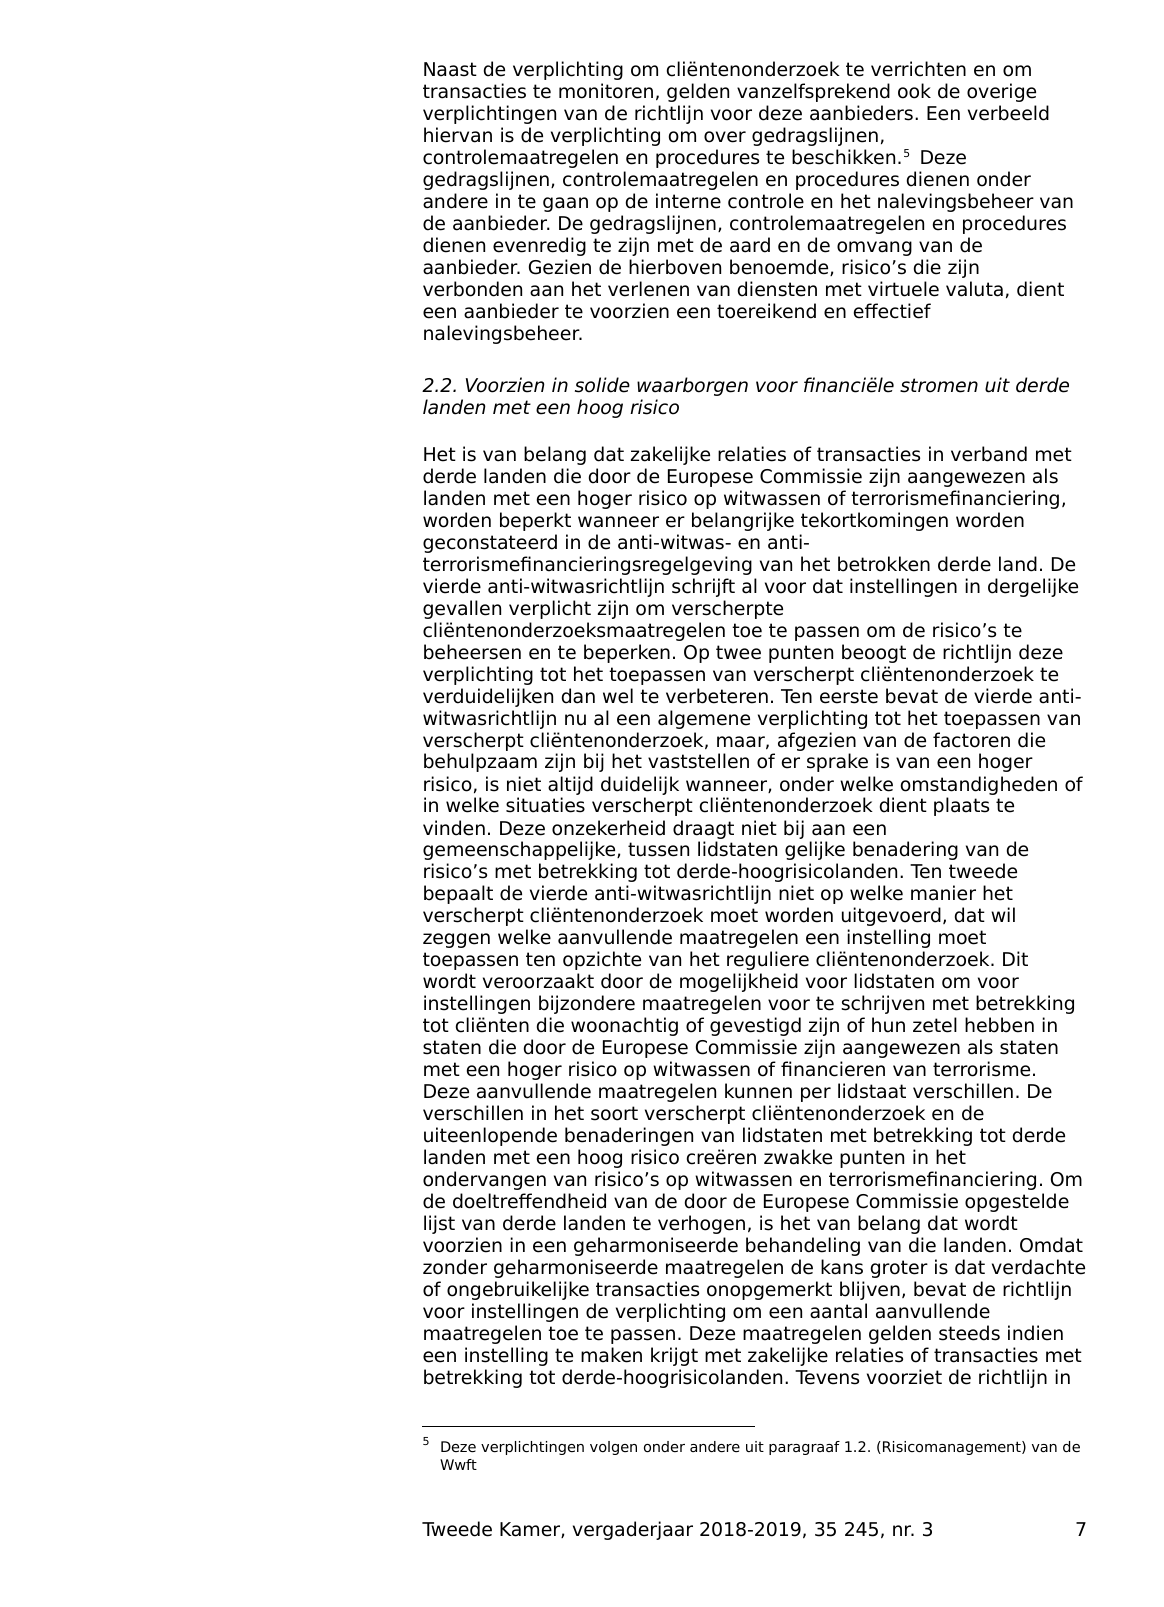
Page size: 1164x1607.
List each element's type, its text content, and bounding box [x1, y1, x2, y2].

text Naast de verplichting om cliëntenonderzoek te verrichten en om transacties te monitoren, gelden vanzelfsprekend ook de overige verplichtingen van de richtlijn voor deze aanbieders. Een verbeeld hiervan is de verplichting om over gedragslijnen, controlemaatregelen en procedures te beschikken. Deze gedragslijnen, controlemaatregelen en procedures dienen onder andere in te gaan op de interne controle en het nalevingsbeheer van de aanbieder. De gedragslijnen, controlemaatregelen en procedures dienen evenredig te zijn met de aard en de omvang van de aanbieder. Gezien de hierboven benoemde, risico’s die zijn verbonden aan het verlenen van diensten met virtuele valuta, dient een aanbieder te voorzien een toereikend en effectief nalevingsbeheer. [422, 59, 1087, 345]
text Het is van belang dat zakelijke relaties of transacties in verband met derde landen die door de Europese Commissie zijn aangewezen als landen met een hoger risico op witwassen of terrorismefinanciering, worden beperkt wanneer er belangrijke tekortkomingen worden geconstateerd in de anti-witwas- en anti-terrorismefinancieringsregelgeving van het betrokken derde land. De vierde anti-witwasrichtlijn schrijft al voor dat instellingen in dergelijke gevallen verplicht zijn om verscherpte cliëntenonderzoeksmaatregelen toe te passen om de risico’s te beheersen en te beperken. Op twee punten beoogt de richtlijn deze verplichting tot het toepassen van verscherpt cliëntenonderzoek te verduidelijken dan wel te verbeteren. Ten eerste bevat de vierde anti-witwasrichtlijn nu al een algemene verplichting tot het toepassen van verscherpt cliëntenonderzoek, maar, afgezien van de factoren die behulpzaam zijn bij het vaststellen of er sprake is van een hoger risico, is niet altijd duidelijk wanneer, onder welke omstandigheden of in welke situaties verscherpt cliëntenonderzoek dient plaats te vinden. Deze onzekerheid draagt niet bij aan een gemeenschappelijke, tussen lidstaten gelijke benadering van de risico’s met betrekking tot derde-hoogrisicolanden. Ten tweede bepaalt de vierde anti-witwasrichtlijn niet op welke manier het verscherpt cliëntenonderzoek moet worden uitgevoerd, dat wil zeggen welke aanvullende maatregelen een instelling moet toepassen ten opzichte van het reguliere cliëntenonderzoek. Dit wordt veroorzaakt door de mogelijkheid voor lidstaten om voor instellingen bijzondere maatregelen voor te schrijven met betrekking tot cliënten die woonachtig of gevestigd zijn of hun zetel hebben in staten die door de Europese Commissie zijn aangewezen als staten met een hoger risico op witwassen of financieren van terrorisme. Deze aanvullende maatregelen kunnen per lidstaat verschillen. De verschillen in het soort verscherpt cliëntenonderzoek en de uiteenlopende benaderingen van lidstaten met betrekking tot derde landen met een hoog risico creëren zwakke punten in het ondervangen van risico’s op witwassen en terrorismefinanciering. Om de doeltreffendheid van de door de Europese Commissie opgestelde lijst van derde landen te verhogen, is het van belang dat wordt voorzien in een geharmoniseerde behandeling van die landen. Omdat zonder geharmoniseerde maatregelen de kans groter is dat verdachte of ongebruikelijke transacties onopgemerkt blijven, bevat de richtlijn voor instellingen de verplichting om een aantal aanvullende maatregelen toe te passen. Deze maatregelen gelden steeds indien een instelling te maken krijgt met zakelijke relaties of transacties met betrekking tot derde-hoogrisicolanden. Tevens voorziet de richtlijn in [422, 444, 1087, 1389]
subtitle 2.2. Voorzien in solide waarborgen voor financiële stromen uit derde landen met een hoog risico [422, 375, 1087, 419]
text Deze verplichtingen volgen onder andere uit paragraaf 1.2. (Risicomanagement) van de Wwft [422, 1435, 1087, 1474]
